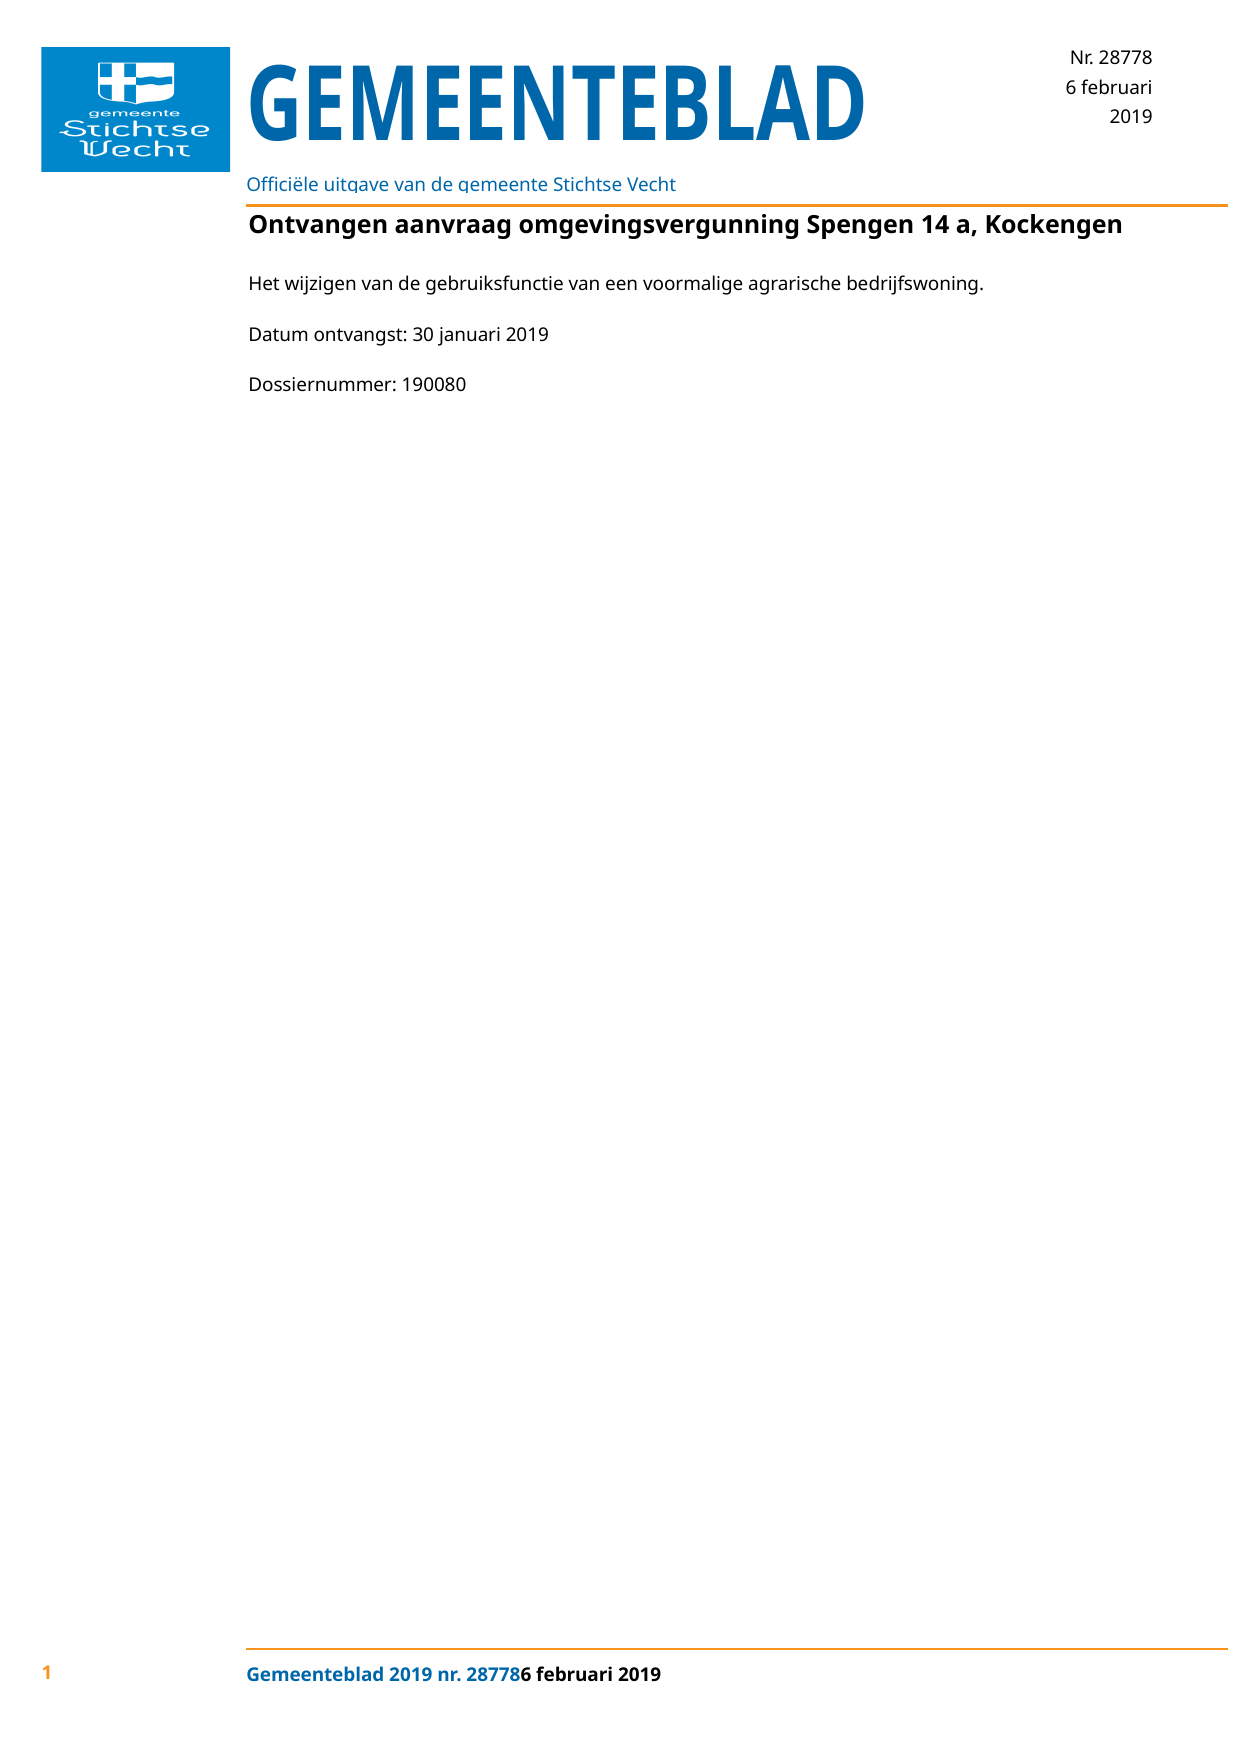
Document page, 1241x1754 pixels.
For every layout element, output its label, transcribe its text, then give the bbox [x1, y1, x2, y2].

text Ontvangen aanvraag omgevingsvergunning Spengen 14 a, Kockengen [248, 207, 1152, 241]
text Dossiernummer: 190080 [248, 371, 1152, 397]
picture [99, 63, 135, 101]
text Datum ontvangst: 30 januari 2019 [248, 321, 1152, 346]
picture [137, 63, 174, 103]
text Het wijzigen van de gebruiksfunctie van een voormalige agrarische bedrijfswoning. [248, 270, 1152, 296]
